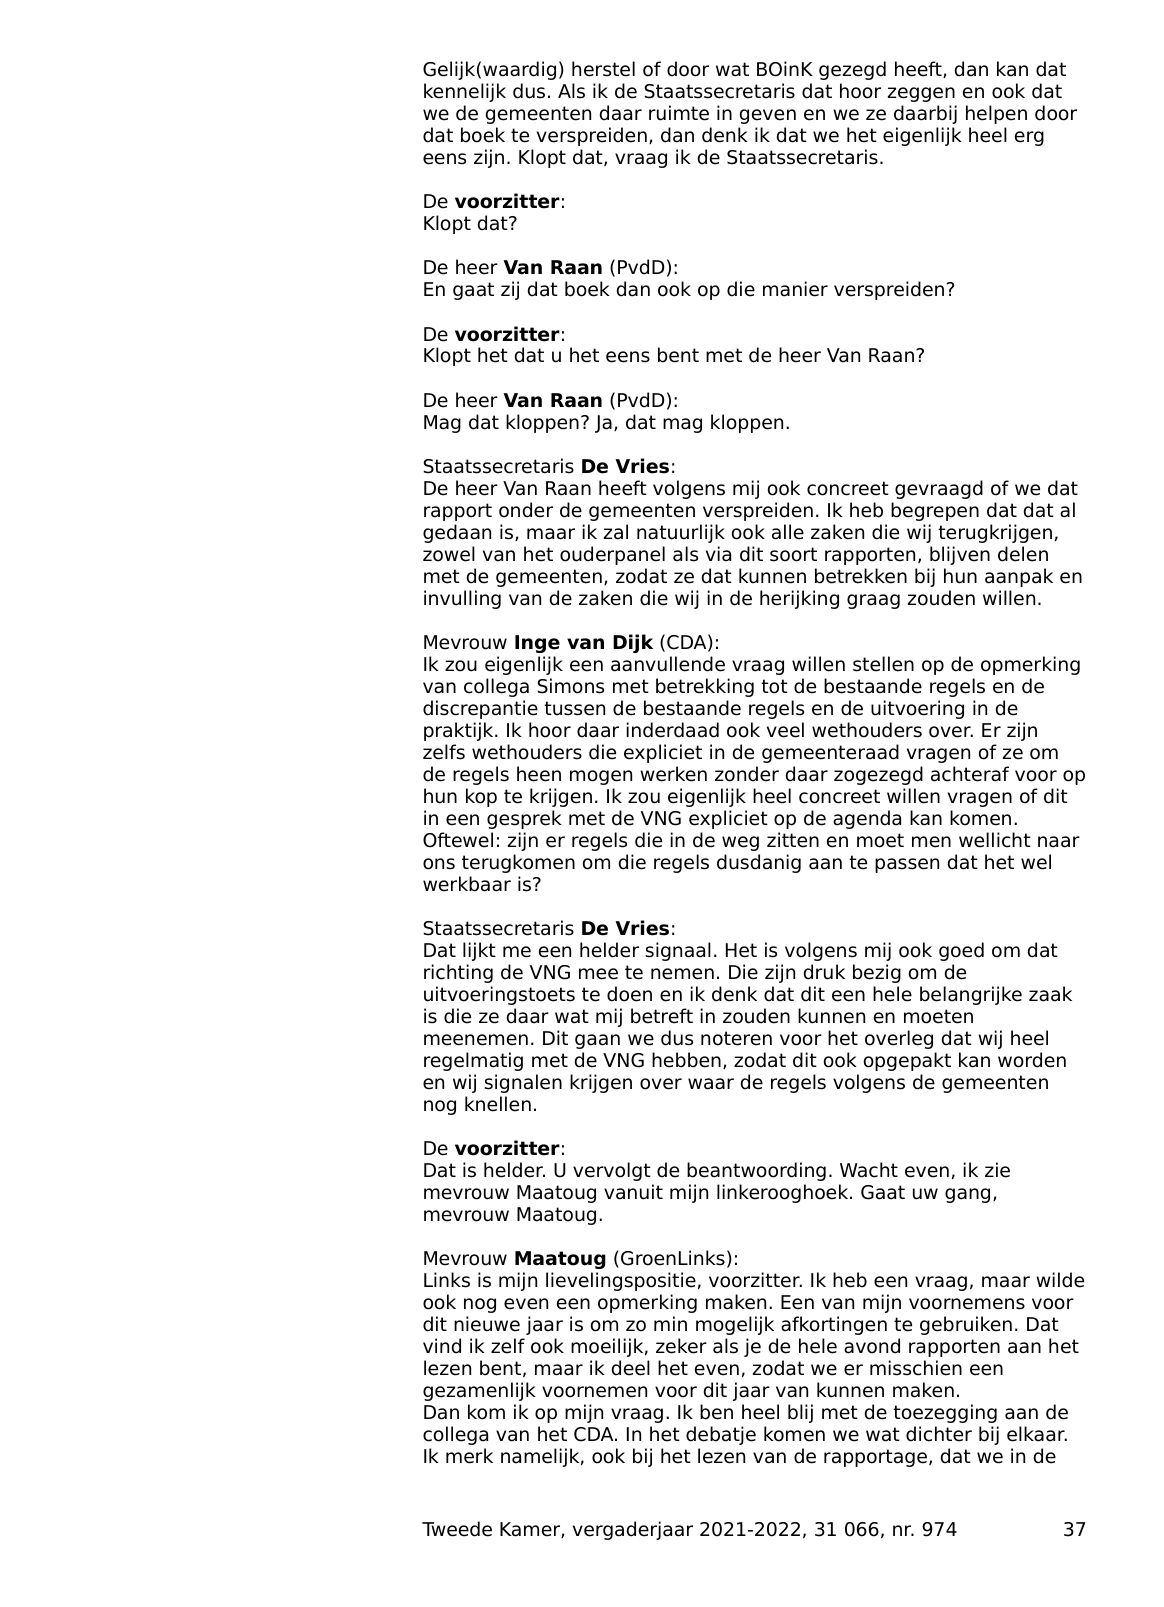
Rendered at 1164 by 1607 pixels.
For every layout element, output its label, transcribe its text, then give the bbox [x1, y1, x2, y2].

text De voorzitter: [422, 191, 1087, 213]
text Dat lijkt me een helder signaal. Het is volgens mij ook goed om dat richting de VNG mee te nemen. Die zijn druk bezig om de uitvoeringstoets te doen en ik denk dat dit een hele belangrijke zaak is die ze daar wat mij betreft in zouden kunnen en moeten meenemen. Dit gaan we dus noteren voor het overleg dat wij heel regelmatig met de VNG hebben, zodat dit ook opgepakt kan worden en wij signalen krijgen over waar de regels volgens de gemeenten nog knellen. [422, 940, 1087, 1116]
text Ik zou eigenlijk een aanvullende vraag willen stellen op de opmerking van collega Simons met betrekking tot de bestaande regels en de discrepantie tussen de bestaande regels en de uitvoering in de praktijk. Ik hoor daar inderdaad ook veel wethouders over. Er zijn zelfs wethouders die expliciet in de gemeenteraad vragen of ze om de regels heen mogen werken zonder daar zogezegd achteraf voor op hun kop te krijgen. Ik zou eigenlijk heel concreet willen vragen of dit in een gesprek met de VNG expliciet op de agenda kan komen. Oftewel: zijn er regels die in de weg zitten en moet men wellicht naar ons terugkomen om die regels dusdanig aan te passen dat het wel werkbaar is? [422, 654, 1087, 896]
text En gaat zij dat boek dan ook op die manier verspreiden? [422, 279, 1087, 301]
text Klopt dat? [422, 213, 1087, 235]
text Staatssecretaris De Vries: [422, 456, 1087, 478]
text Gelijk(waardig) herstel of door wat BOinK gezegd heeft, dan kan dat kennelijk dus. Als ik de Staatssecretaris dat hoor zeggen en ook dat we de gemeenten daar ruimte in geven en we ze daarbij helpen door dat boek te verspreiden, dan denk ik dat we het eigenlijk heel erg eens zijn. Klopt dat, vraag ik de Staatssecretaris. [422, 59, 1087, 169]
text Dat is helder. U vervolgt de beantwoording. Wacht even, ik zie mevrouw Maatoug vanuit mijn linkerooghoek. Gaat uw gang, mevrouw Maatoug. [422, 1160, 1087, 1226]
text Mag dat kloppen? Ja, dat mag kloppen. [422, 412, 1087, 433]
text De heer Van Raan (PvdD): [422, 389, 1087, 412]
text Dan kom ik op mijn vraag. Ik ben heel blij met de toezegging aan de collega van het CDA. In het debatje komen we wat dichter bij elkaar. Ik merk namelijk, ook bij het lezen van de rapportage, dat we in de [422, 1402, 1087, 1468]
text Mevrouw Inge van Dijk (CDA): [422, 632, 1087, 654]
text De heer Van Raan heeft volgens mij ook concreet gevraagd of we dat rapport onder de gemeenten verspreiden. Ik heb begrepen dat dat al gedaan is, maar ik zal natuurlijk ook alle zaken die wij terugkrijgen, zowel van het ouderpanel als via dit soort rapporten, blijven delen met de gemeenten, zodat ze dat kunnen betrekken bij hun aanpak en invulling van de zaken die wij in de herijking graag zouden willen. [422, 478, 1087, 609]
text Links is mijn lievelingspositie, voorzitter. Ik heb een vraag, maar wilde ook nog even een opmerking maken. Een van mijn voornemens voor dit nieuwe jaar is om zo min mogelijk afkortingen te gebruiken. Dat vind ik zelf ook moeilijk, zeker als je de hele avond rapporten aan het lezen bent, maar ik deel het even, zodat we er misschien een gezamenlijk voornemen voor dit jaar van kunnen maken. [422, 1270, 1087, 1402]
text De voorzitter: [422, 1138, 1087, 1160]
text De voorzitter: [422, 323, 1087, 345]
text Mevrouw Maatoug (GroenLinks): [422, 1248, 1087, 1270]
text Staatssecretaris De Vries: [422, 918, 1087, 940]
text De heer Van Raan (PvdD): [422, 257, 1087, 279]
text Klopt het dat u het eens bent met de heer Van Raan? [422, 345, 1087, 367]
